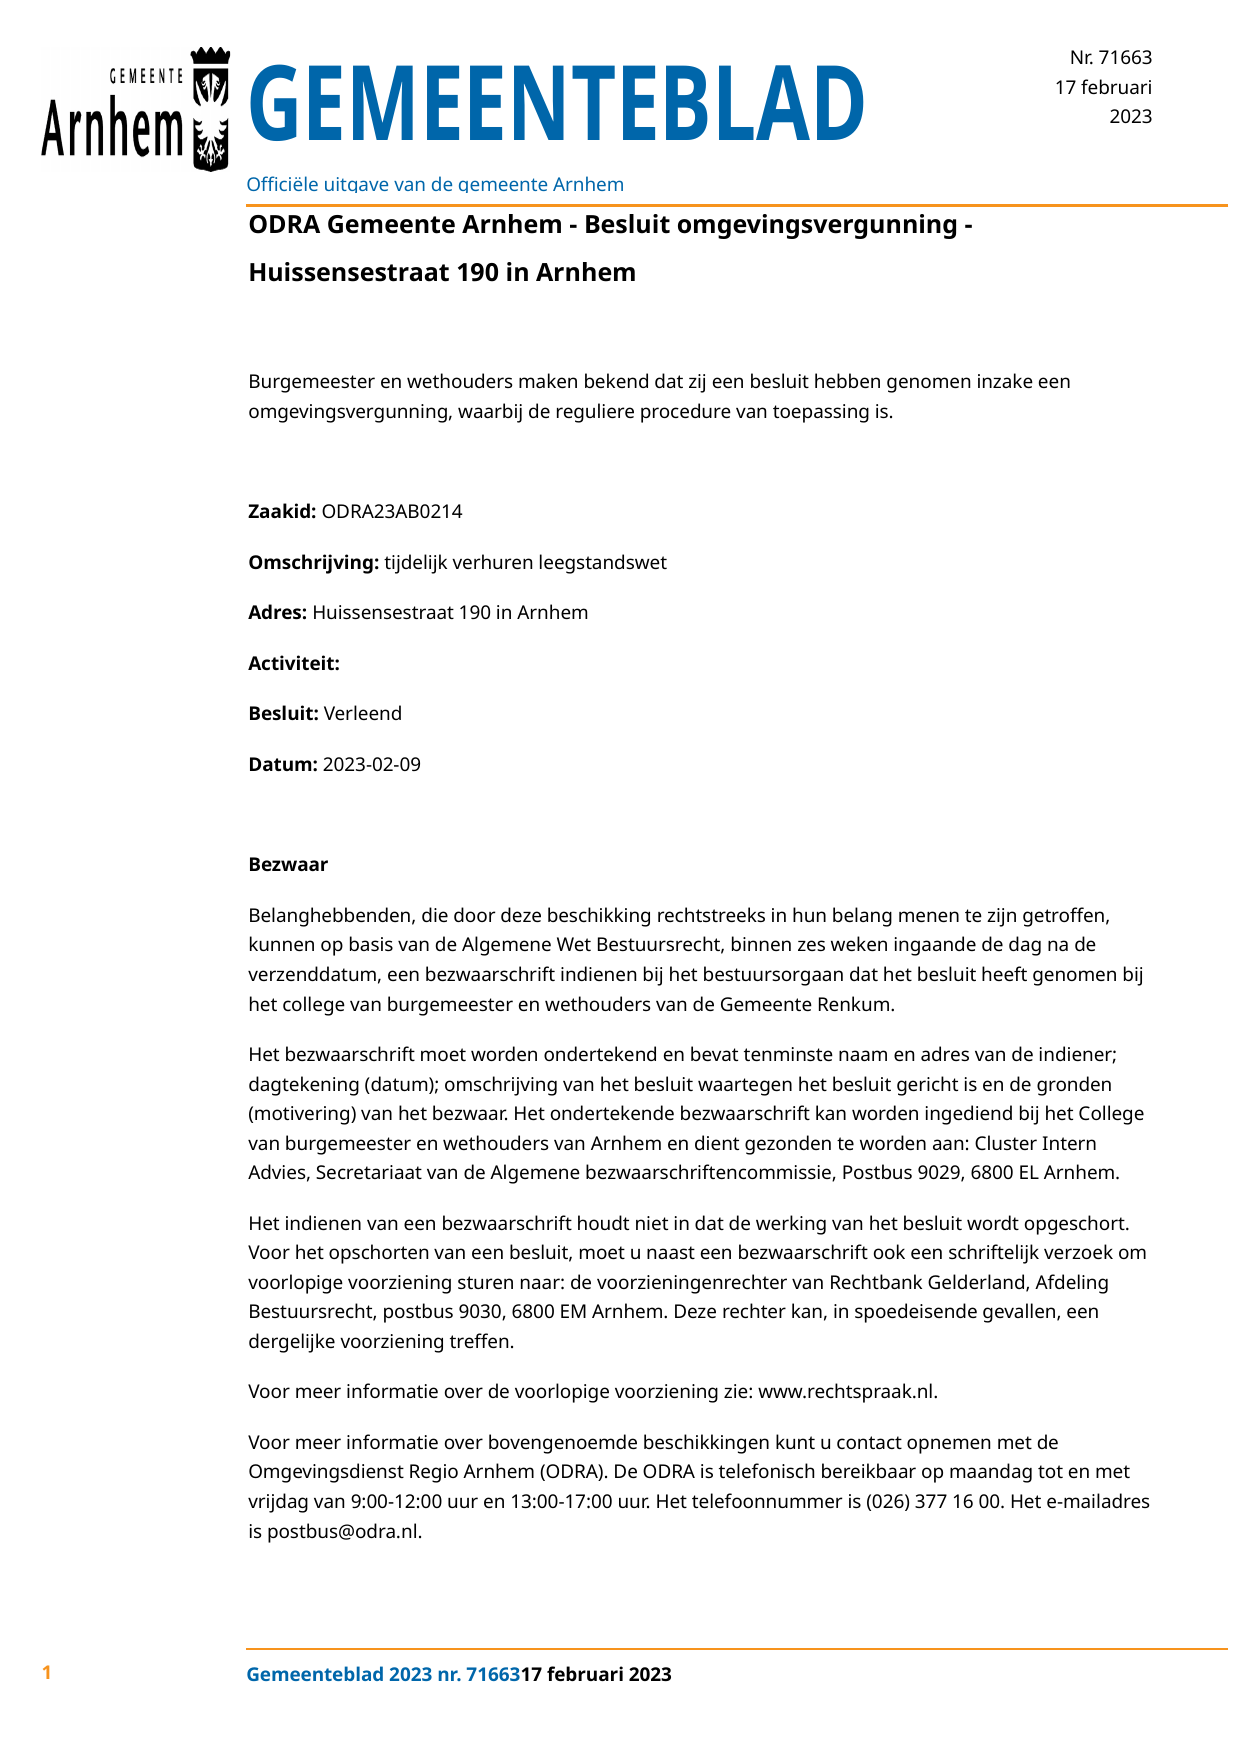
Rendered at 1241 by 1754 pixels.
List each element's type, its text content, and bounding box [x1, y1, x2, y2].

text Zaakid: ODRA23AB0214 [248, 499, 1152, 524]
text Burgemeester en wethouders maken bekend dat zij een besluit hebben genomen inzake een omgevingsvergunning, waarbij de reguliere procedure van toepassing is. [248, 368, 1152, 424]
text Voor meer informatie over bovengenoemde beschikkingen kunt u contact opnemen met de Omgevingsdienst Regio Arnhem (ODRA). De ODRA is telefonisch bereikbaar op maandag tot en met vrijdag van 9:00-12:00 uur en 13:00-17:00 uur. Het telefoonnummer is (026) 377 16 00. Het e-mailadres is postbus@odra.nl. [248, 1429, 1152, 1544]
text Het indienen van een bezwaarschrift houdt niet in dat de werking van het besluit wordt opgeschort. Voor het opschorten van een besluit, moet u naast een bezwaarschrift ook een schriftelijk verzoek om voorlopige voorziening sturen naar: de voorzieningenrechter van Rechtbank Gelderland, Afdeling Bestuursrecht, postbus 9030, 6800 EM Arnhem. Deze rechter kan, in spoedeisende gevallen, een dergelijke voorziening treffen. [248, 1210, 1152, 1354]
text Besluit: Verleend [248, 700, 1152, 726]
picture [41, 47, 231, 172]
text Adres: Huissensestraat 190 in Arnhem [248, 599, 1152, 625]
text Datum: 2023-02-09 [248, 751, 1152, 777]
text ODRA Gemeente Arnhem - Besluit omgevingsvergunning - Huissensestraat 190 in Arnhem [248, 207, 1152, 288]
text Het bezwaarschrift moet worden ondertekend en bevat tenminste naam en adres van de indiener; dagtekening (datum); omschrijving van het besluit waartegen het besluit gericht is en de gronden (motivering) van het bezwaar. Het ondertekende bezwaarschrift kan worden ingediend bij het College van burgemeester en wethouders van Arnhem en dient gezonden te worden aan: Cluster Intern Advies, Secretariaat van de Algemene bezwaarschriftencommissie, Postbus 9029, 6800 EL Arnhem. [248, 1041, 1152, 1185]
text Belanghebbenden, die door deze beschikking rechtstreeks in hun belang menen te zijn getroffen, kunnen op basis van de Algemene Wet Bestuursrecht, binnen zes weken ingaande de dag na de verzenddatum, een bezwaarschrift indienen bij het bestuursorgaan dat het besluit heeft genomen bij het college van burgemeester en wethouders van de Gemeente Renkum. [248, 902, 1152, 1017]
text Activiteit: [248, 650, 1152, 676]
text Omschrijving: tijdelijk verhuren leegstandswet [248, 549, 1152, 575]
text Voor meer informatie over de voorlopige voorziening zie: www.rechtspraak.nl. [248, 1379, 1152, 1404]
text Bezwaar [248, 852, 1152, 877]
